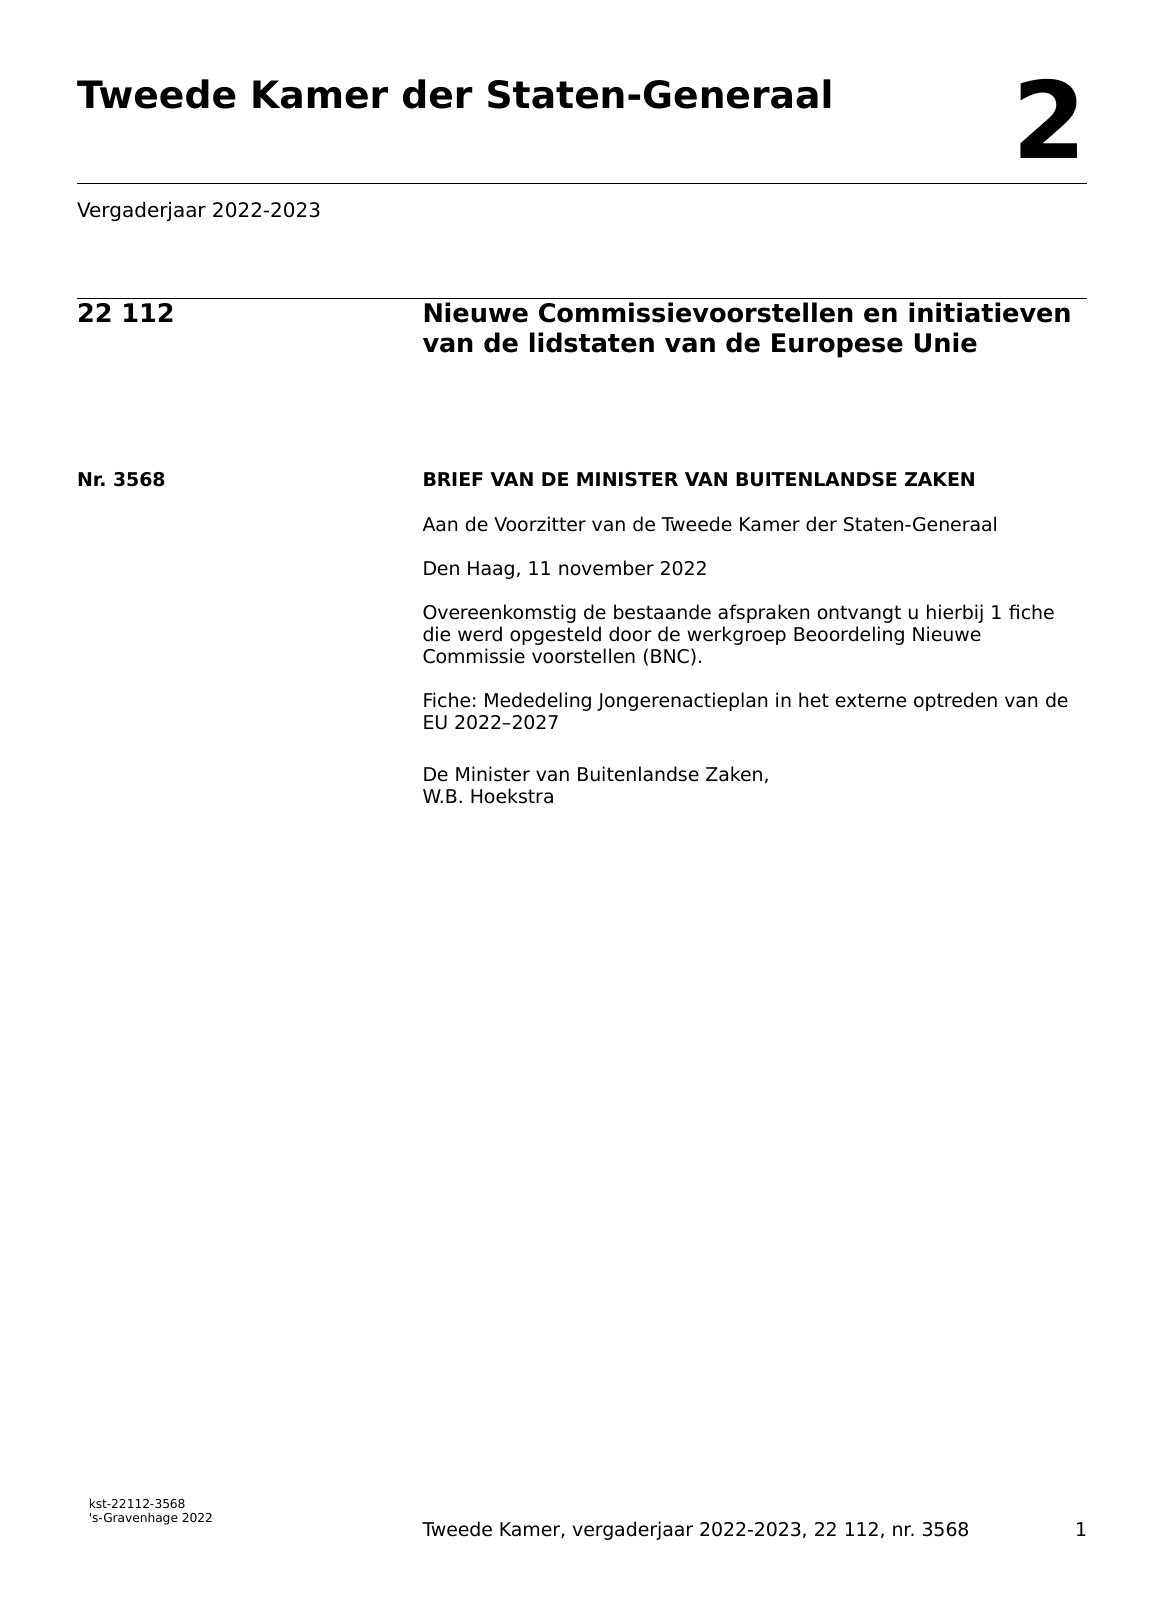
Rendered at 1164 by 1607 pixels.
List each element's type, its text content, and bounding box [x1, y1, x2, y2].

text Overeenkomstig de bestaande afspraken ontvangt u hierbij 1 fiche die werd opgesteld door de werkgroep Beoordeling Nieuwe Commissie voorstellen (BNC). [422, 602, 1087, 668]
text 's-Gravenhage 2022 [88, 1511, 323, 1525]
text De Minister van Buitenlandse Zaken, W.B. Hoekstra [422, 764, 1087, 808]
table_header 2 [886, 59, 1087, 183]
text Fiche: Mededeling Jongerenactieplan in het externe optreden van de EU 2022–2027 [422, 690, 1087, 734]
subtitle 22 112 Nieuwe Commissievoorstellen en initiatieven van de lidstaten van de Europese Unie [77, 299, 1087, 358]
table_header Tweede Kamer der Staten-Generaal [77, 59, 886, 183]
text Den Haag, 11 november 2022 [422, 558, 1087, 580]
text kst-22112-3568 [88, 1497, 323, 1511]
text Aan de Voorzitter van de Tweede Kamer der Staten-Generaal [422, 513, 1087, 536]
subtitle Nr. 3568 BRIEF VAN DE MINISTER VAN BUITENLANDSE ZAKEN [77, 469, 1087, 491]
table_cell Vergaderjaar 2022-2023 [77, 184, 1087, 298]
